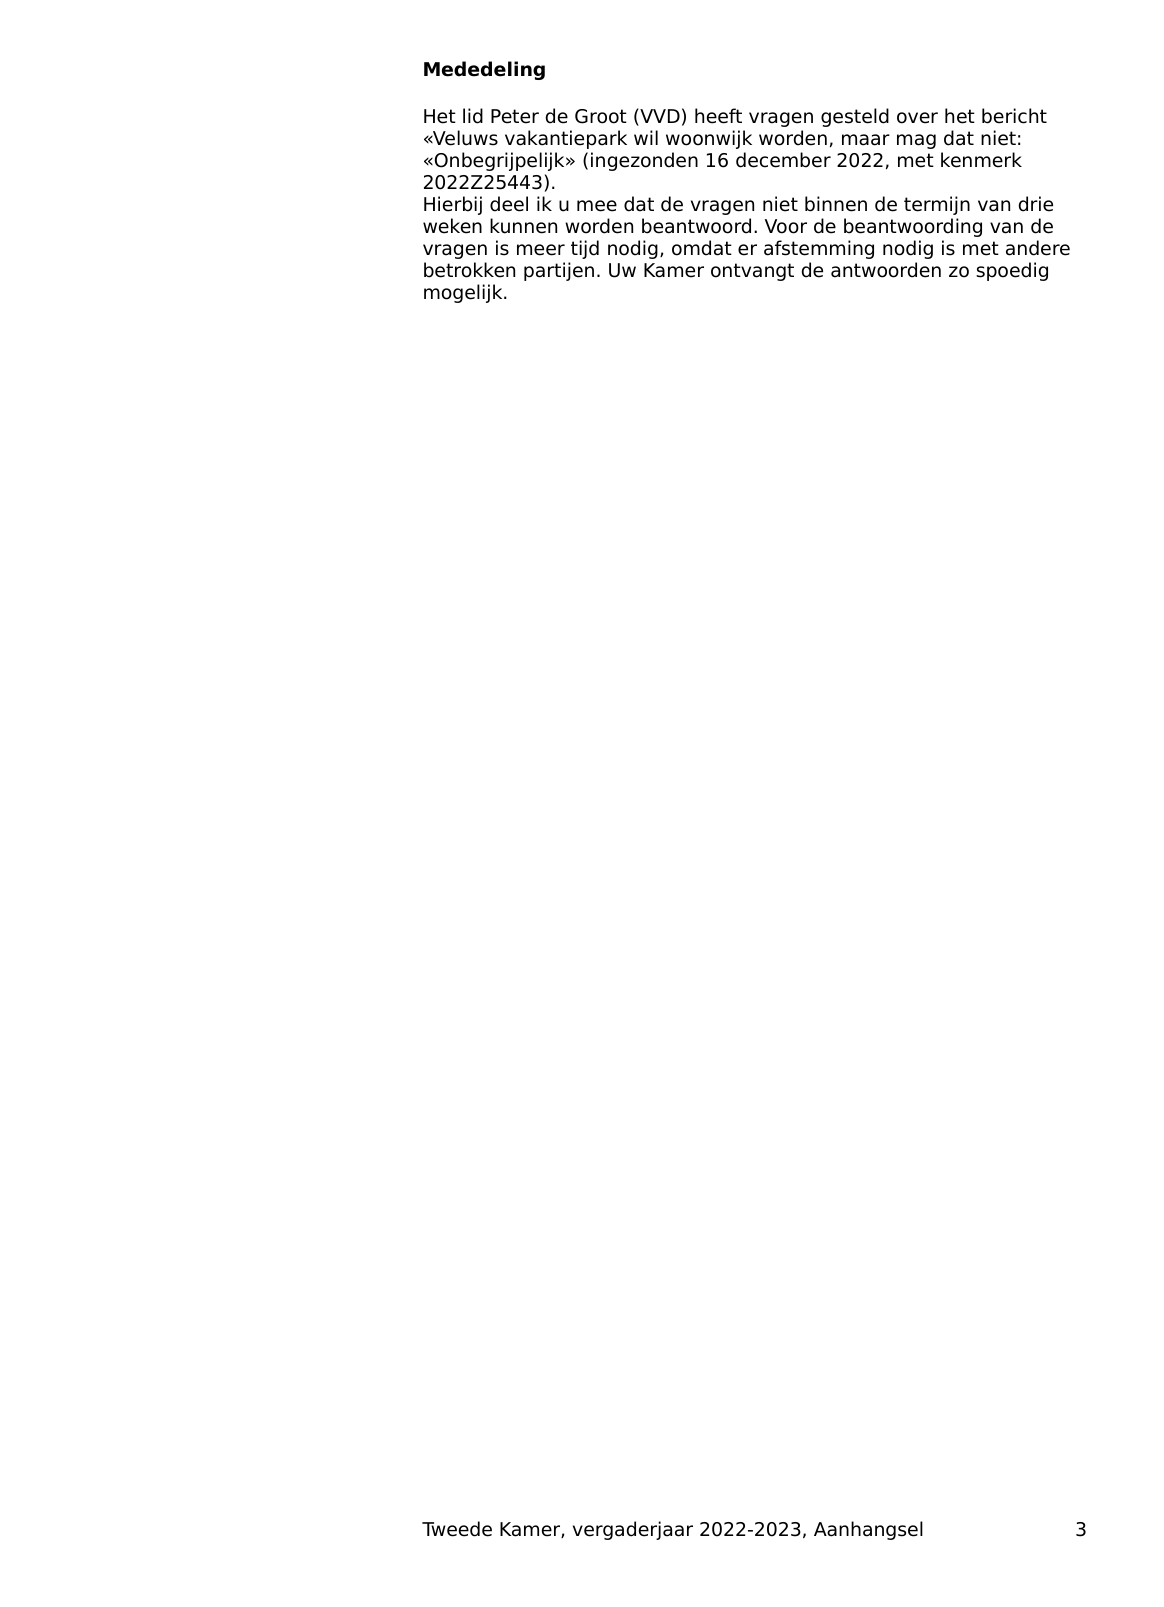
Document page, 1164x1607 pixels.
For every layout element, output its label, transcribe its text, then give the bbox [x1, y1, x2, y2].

subtitle Mededeling [422, 59, 1087, 81]
text Hierbij deel ik u mee dat de vragen niet binnen de termijn van drie weken kunnen worden beantwoord. Voor de beantwoording van de vragen is meer tijd nodig, omdat er afstemming nodig is met andere betrokken partijen. Uw Kamer ontvangt de antwoorden zo spoedig mogelijk. [422, 194, 1087, 304]
text Het lid Peter de Groot (VVD) heeft vragen gesteld over het bericht «Veluws vakantiepark wil woonwijk worden, maar mag dat niet: «Onbegrijpelijk» (ingezonden 16 december 2022, met kenmerk 2022Z25443). [422, 106, 1087, 194]
